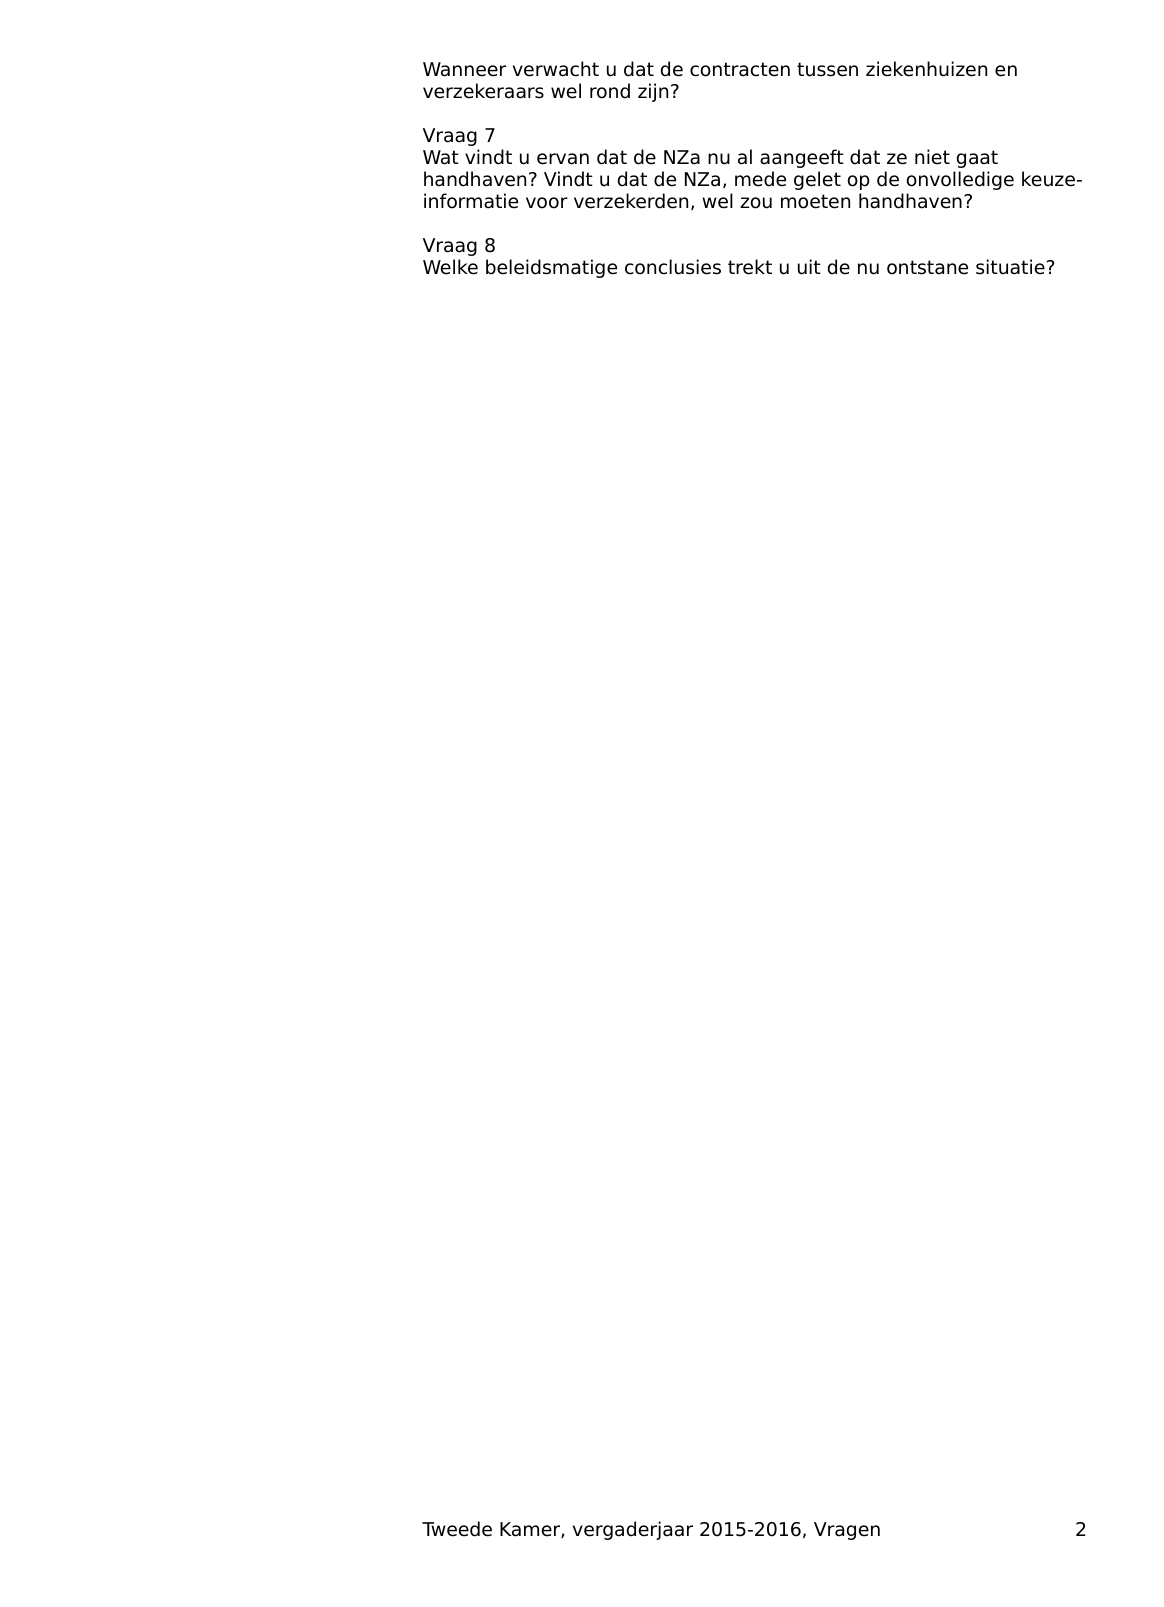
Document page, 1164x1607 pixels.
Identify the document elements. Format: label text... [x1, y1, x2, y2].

text Vraag 8 [422, 235, 1087, 257]
text Wat vindt u ervan dat de NZa nu al aangeeft dat ze niet gaat handhaven? Vindt u dat de NZa, mede gelet op de onvolledige keuze-informatie voor verzekerden, wel zou moeten handhaven? [422, 147, 1087, 213]
text Vraag 7 [422, 125, 1087, 147]
text Wanneer verwacht u dat de contracten tussen ziekenhuizen en verzekeraars wel rond zijn? [422, 59, 1087, 103]
text Welke beleidsmatige conclusies trekt u uit de nu ontstane situatie? [422, 257, 1087, 279]
